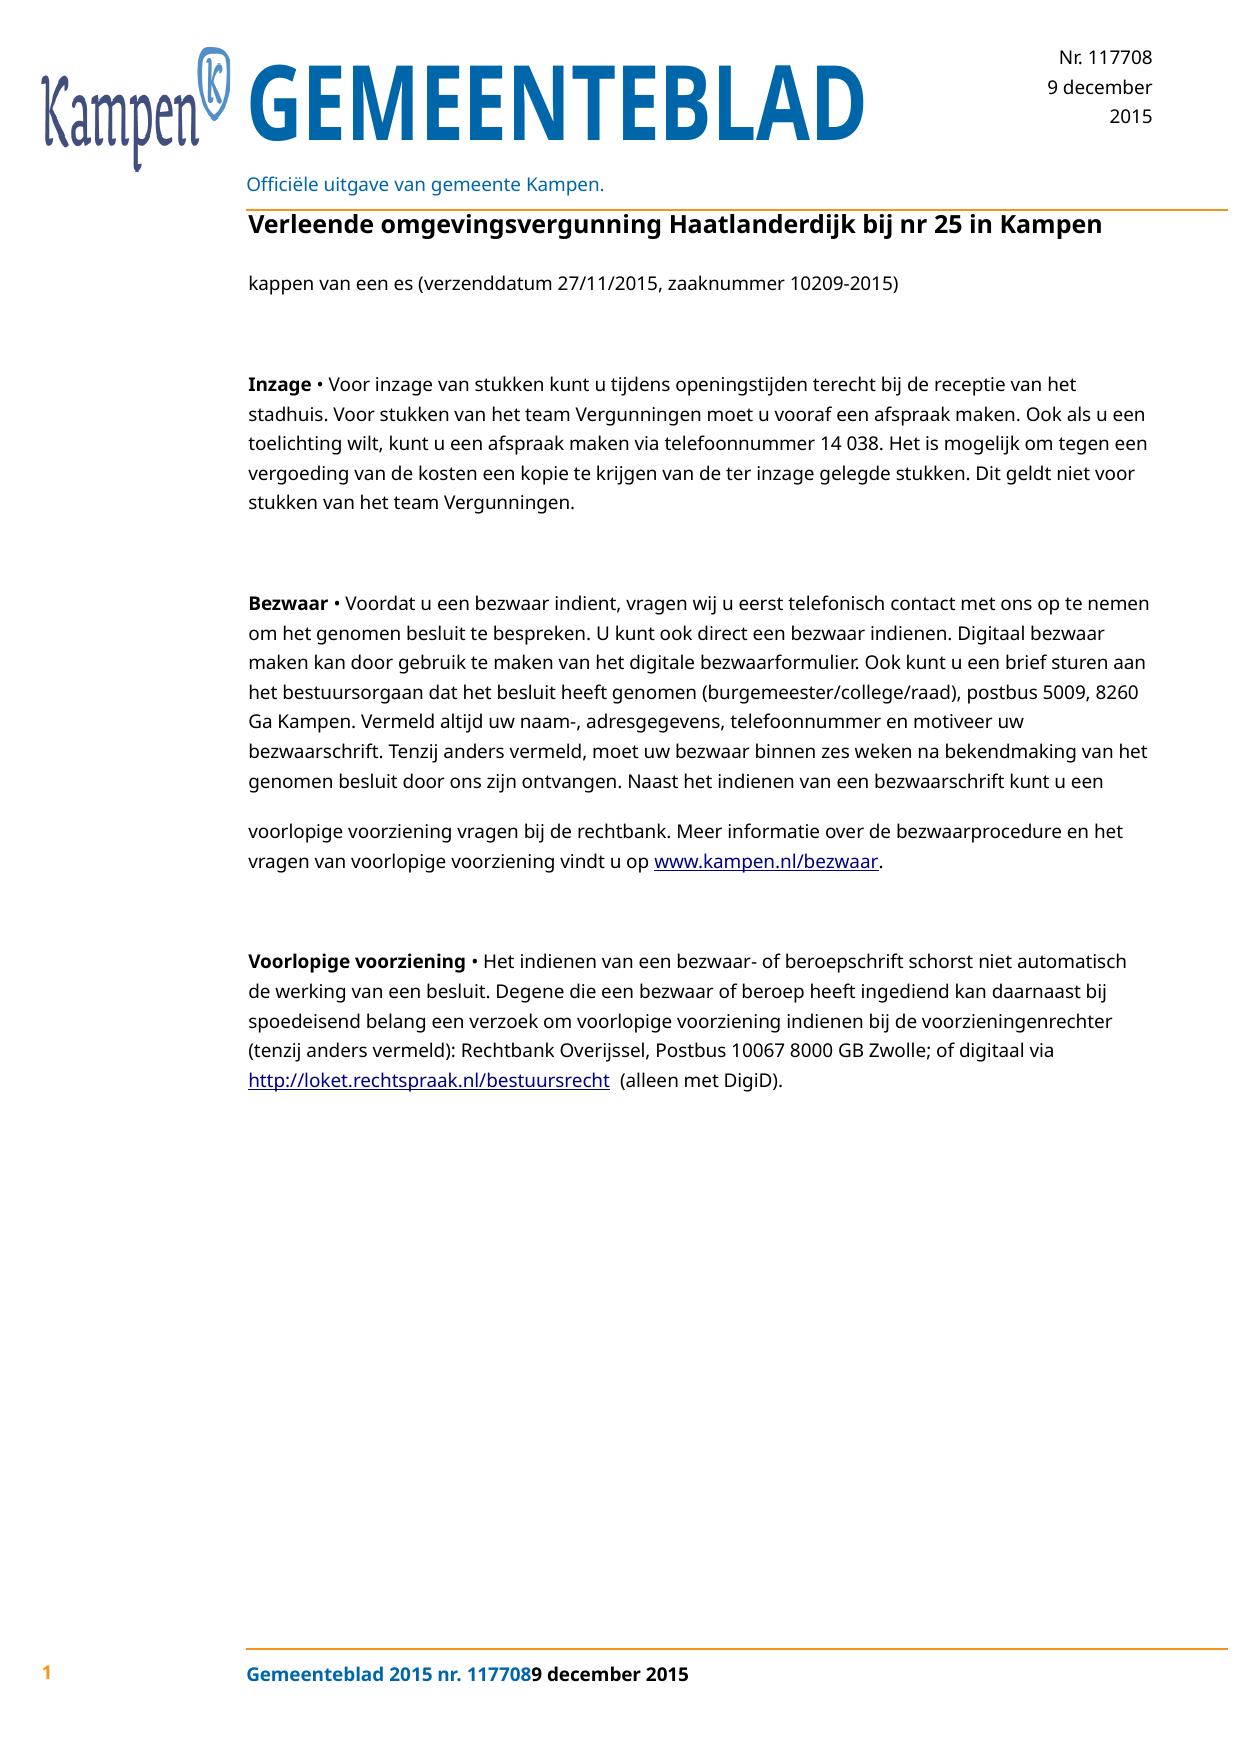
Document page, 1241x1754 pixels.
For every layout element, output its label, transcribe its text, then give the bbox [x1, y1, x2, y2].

text Inzage • Voor inzage van stukken kunt u tijdens openingstijden terecht bij de receptie van het stadhuis. Voor stukken van het team Vergunningen moet u vooraf een afspraak maken. Ook als u een toelichting wilt, kunt u een afspraak maken via telefoonnummer 14 038. Het is mogelijk om tegen een vergoeding van de kosten een kopie te krijgen van de ter inzage gelegde stukken. Dit geldt niet voor stukken van het team Vergunningen. [248, 371, 1152, 515]
text Voorlopige voorziening • Het indienen van een bezwaar- of beroepschrift schorst niet automatisch de werking van een besluit. Degene die een bezwaar of beroep heeft ingediend kan daarnaast bij spoedeisend belang een verzoek om voorlopige voorziening indienen bij de voorzieningenrechter (tenzij anders vermeld): Rechtbank Overijssel, Postbus 10067 8000 GB Zwolle; of digitaal via http://loket.rechtspraak.nl/bestuursrecht (alleen met DigiD). [248, 949, 1152, 1093]
text Bezwaar • Voordat u een bezwaar indient, vragen wij u eerst telefonisch contact met ons op te nemen om het genomen besluit te bespreken. U kunt ook direct een bezwaar indienen. Digitaal bezwaar maken kan door gebruik te maken van het digitale bezwaarformulier. Ook kunt u een brief sturen aan het bestuursorgaan dat het besluit heeft genomen (burgemeester/college/raad), postbus 5009, 8260 Ga Kampen. Vermeld altijd uw naam-, adresgegevens, telefoonnummer en motiveer uw bezwaarschrift. Tenzij anders vermeld, moet uw bezwaar binnen zes weken na bekendmaking van het genomen besluit door ons zijn ontvangen. Naast het indienen van een bezwaarschrift kunt u een [248, 590, 1152, 793]
text Verleende omgevingsvergunning Haatlanderdijk bij nr 25 in Kampen [248, 211, 1152, 241]
text voorlopige voorziening vragen bij de rechtbank. Meer informatie over de bezwaarprocedure en het vragen van voorlopige voorziening vindt u op www.kampen.nl/bezwaar. [248, 818, 1152, 873]
text kappen van een es (verzenddatum 27/11/2015, zaaknummer 10209-2015) [248, 270, 1152, 296]
picture [41, 47, 231, 172]
